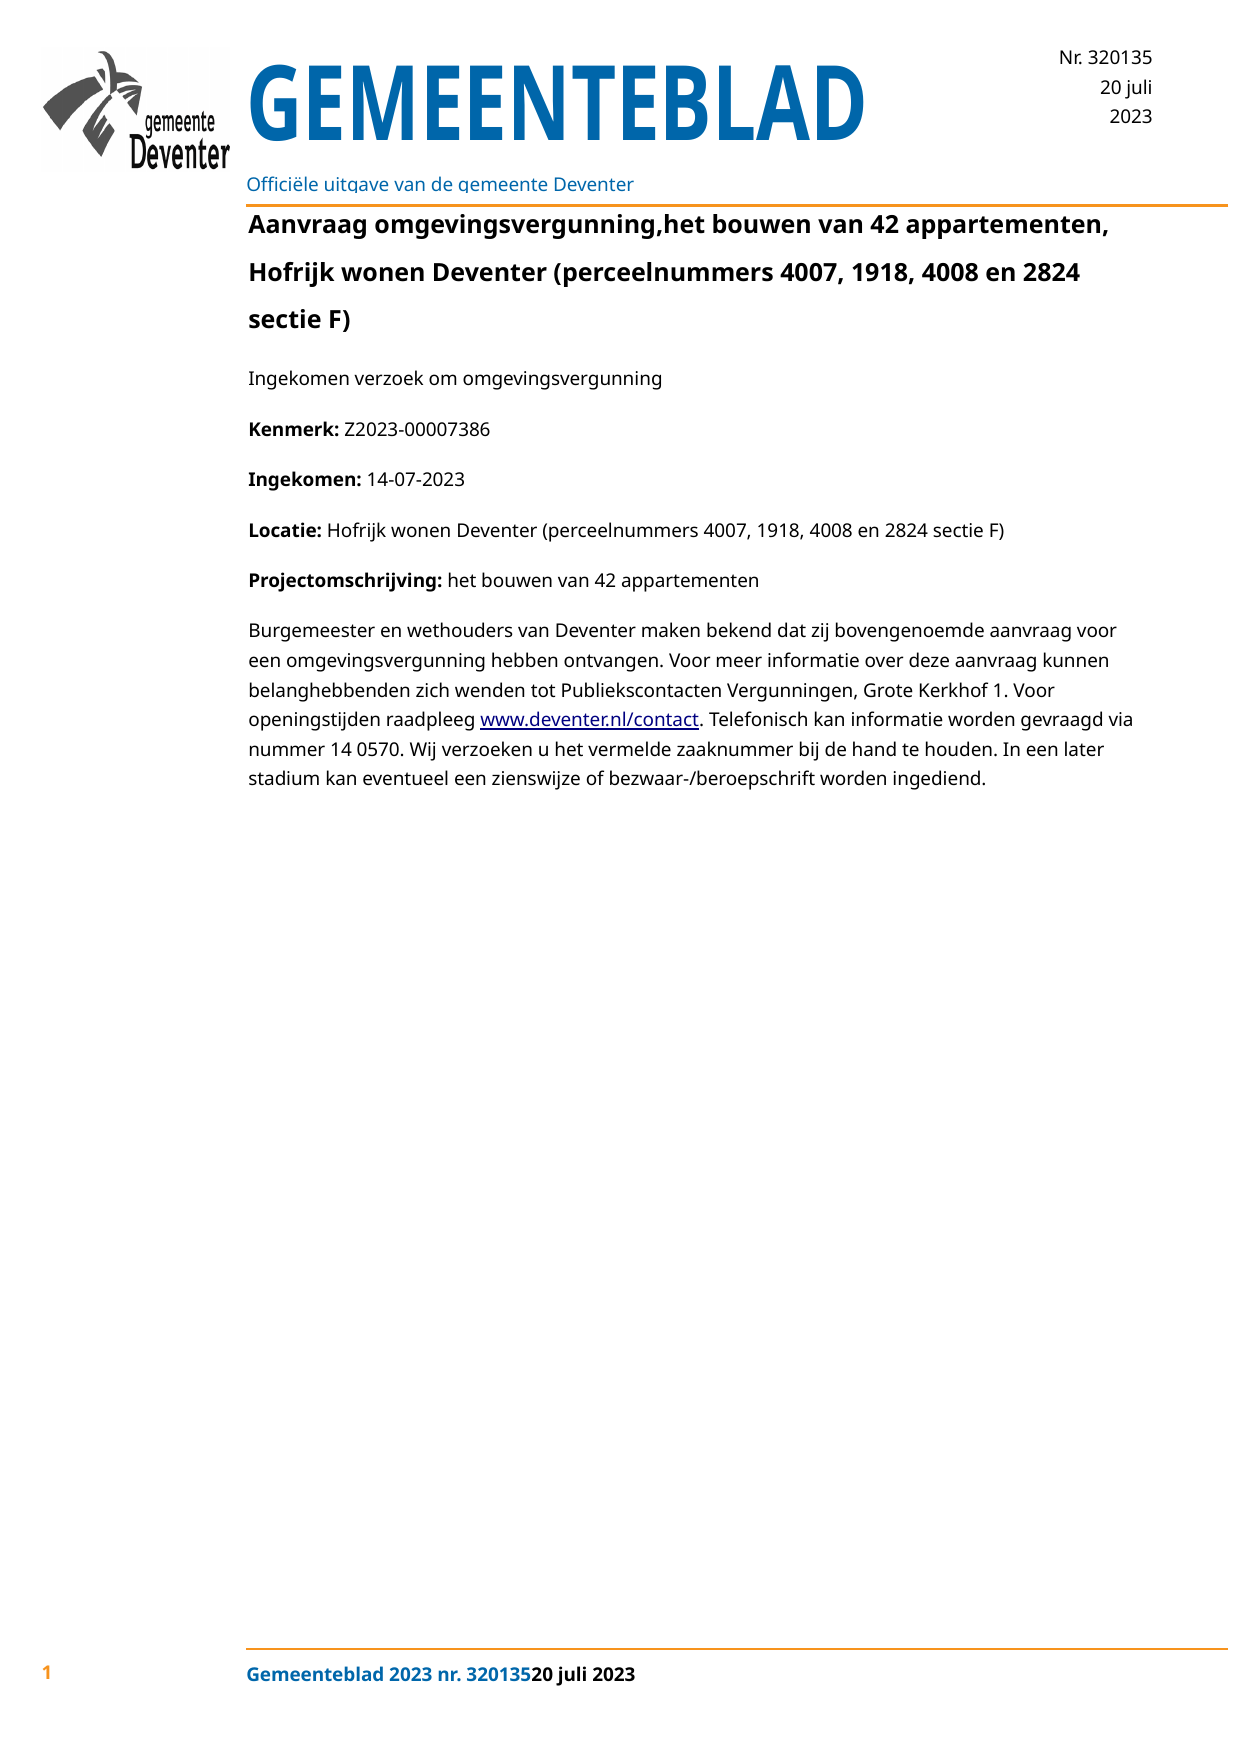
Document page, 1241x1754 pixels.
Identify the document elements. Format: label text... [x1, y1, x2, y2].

text Locatie: Hofrijk wonen Deventer (perceelnummers 4007, 1918, 4008 en 2824 sectie F) [248, 517, 1152, 542]
picture [41, 47, 231, 172]
text Burgemeester en wethouders van Deventer maken bekend dat zij bovengenoemde aanvraag voor een omgevingsvergunning hebben ontvangen. Voor meer informatie over deze aanvraag kunnen belanghebbenden zich wenden tot Publiekscontacten Vergunningen, Grote Kerkhof 1. Voor openingstijden raadpleeg www.deventer.nl/contact. Telefonisch kan informatie worden gevraagd via nummer 14 0570. Wij verzoeken u het vermelde zaaknummer bij de hand te houden. In een later stadium kan eventueel een zienswijze of bezwaar-/beroepschrift worden ingediend. [248, 618, 1152, 791]
text Ingekomen verzoek om omgevingsvergunning [248, 366, 1152, 391]
text Ingekomen: 14-07-2023 [248, 466, 1152, 492]
text Projectomschrijving: het bouwen van 42 appartementen [248, 567, 1152, 593]
text Kenmerk: Z2023-00007386 [248, 416, 1152, 442]
text Aanvraag omgevingsvergunning,het bouwen van 42 appartementen, Hofrijk wonen Deventer (perceelnummers 4007, 1918, 4008 en 2824 sectie F) [248, 207, 1152, 336]
